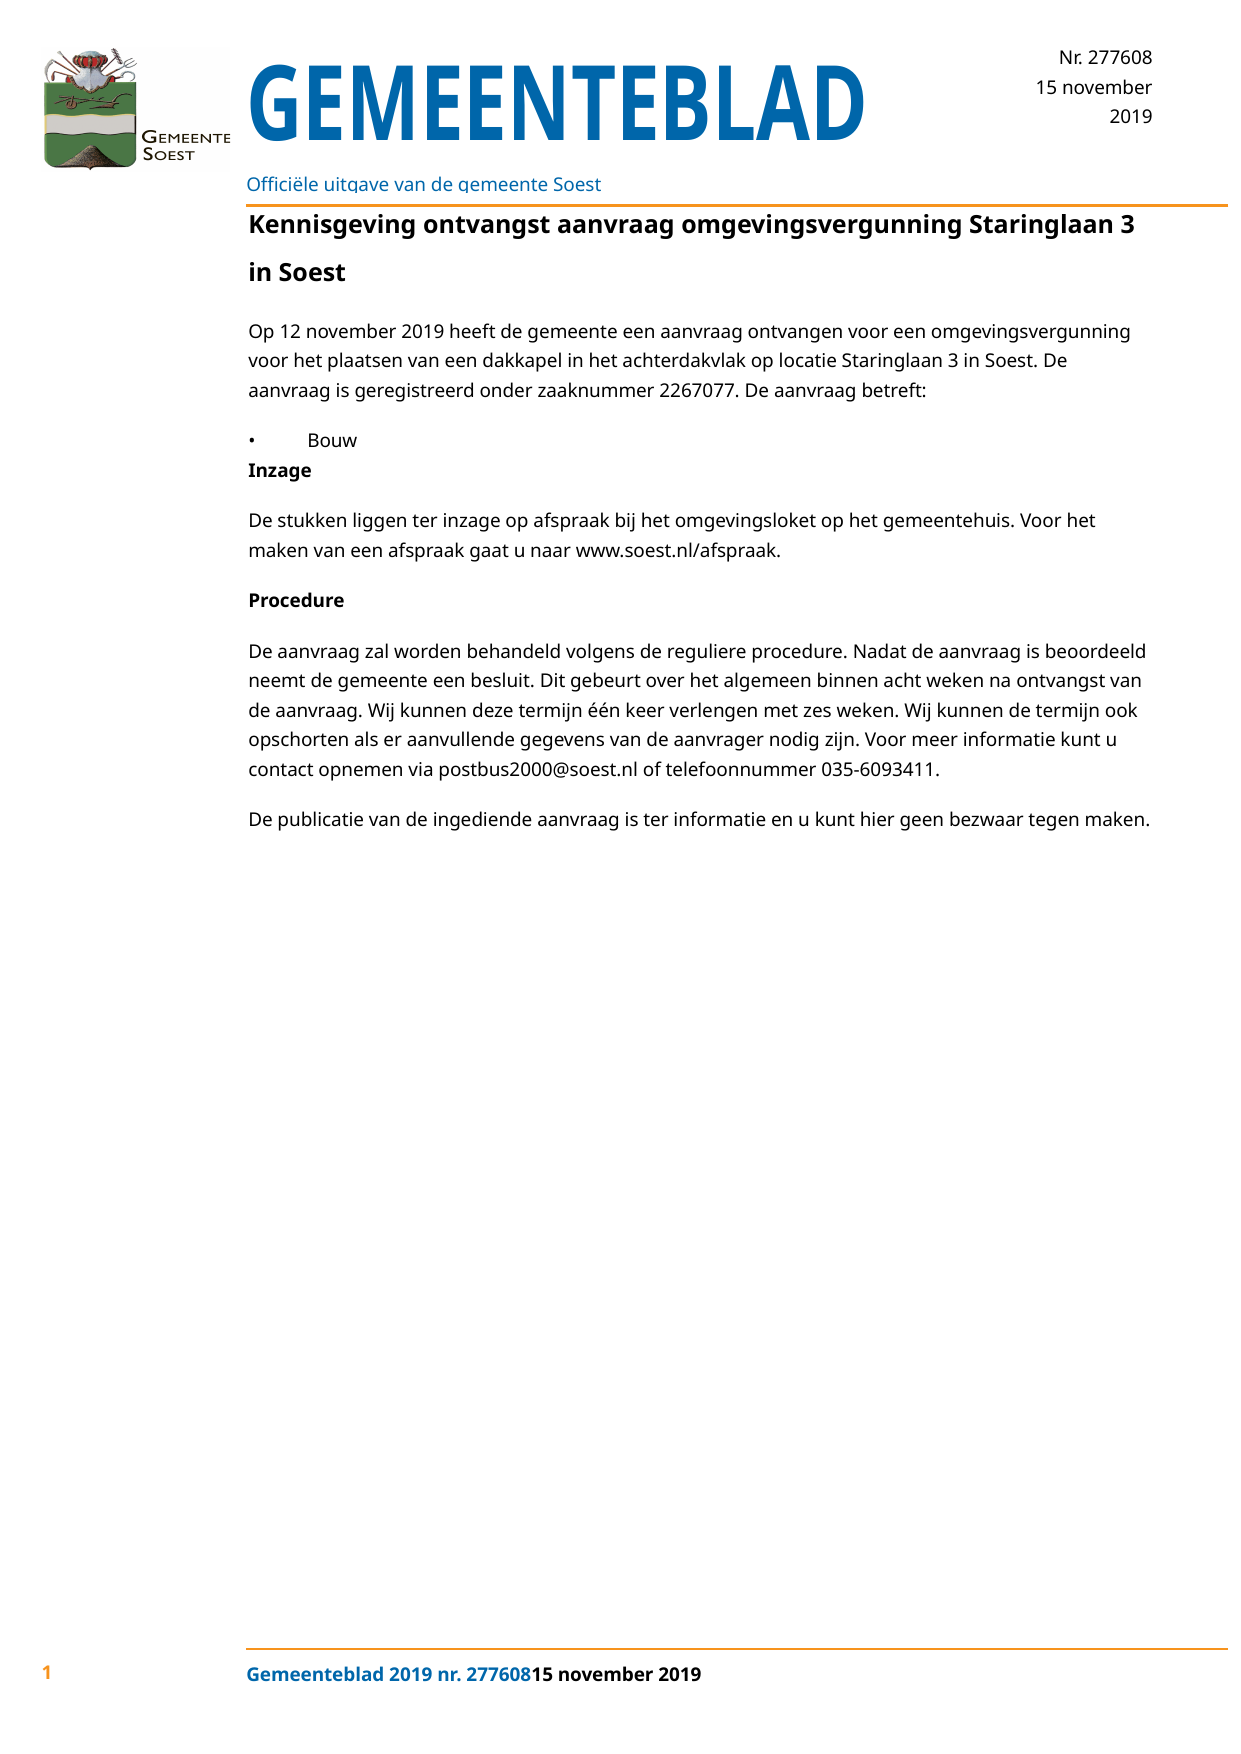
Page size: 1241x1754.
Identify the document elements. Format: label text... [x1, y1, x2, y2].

text Procedure [248, 587, 1152, 613]
text De aanvraag zal worden behandeld volgens de reguliere procedure. Nadat de aanvraag is beoordeeld neemt de gemeente een besluit. Dit gebeurt over het algemeen binnen acht weken na ontvangst van de aanvraag. Wij kunnen deze termijn één keer verlengen met zes weken. Wij kunnen de termijn ook opschorten als er aanvullende gegevens van de aanvrager nodig zijn. Voor meer informatie kunt u contact opnemen via postbus2000@soest.nl of telefoonnummer 035-6093411. [248, 638, 1152, 782]
text Inzage [248, 457, 1152, 483]
picture [41, 47, 231, 172]
text Op 12 november 2019 heeft de gemeente een aanvraag ontvangen voor een omgevingsvergunning voor het plaatsen van een dakkapel in het achterdakvlak op locatie Staringlaan 3 in Soest. De aanvraag is geregistreerd onder zaaknummer 2267077. De aanvraag betreft: [248, 318, 1152, 403]
text De stukken liggen ter inzage op afspraak bij het omgevingsloket op het gemeentehuis. Voor het maken van een afspraak gaat u naar www.soest.nl/afspraak. [248, 507, 1152, 563]
list Bouw [248, 427, 1152, 453]
text De publicatie van de ingediende aanvraag is ter informatie en u kunt hier geen bezwaar tegen maken. [248, 807, 1152, 832]
text Kennisgeving ontvangst aanvraag omgevingsvergunning Staringlaan 3 in Soest [248, 207, 1152, 288]
